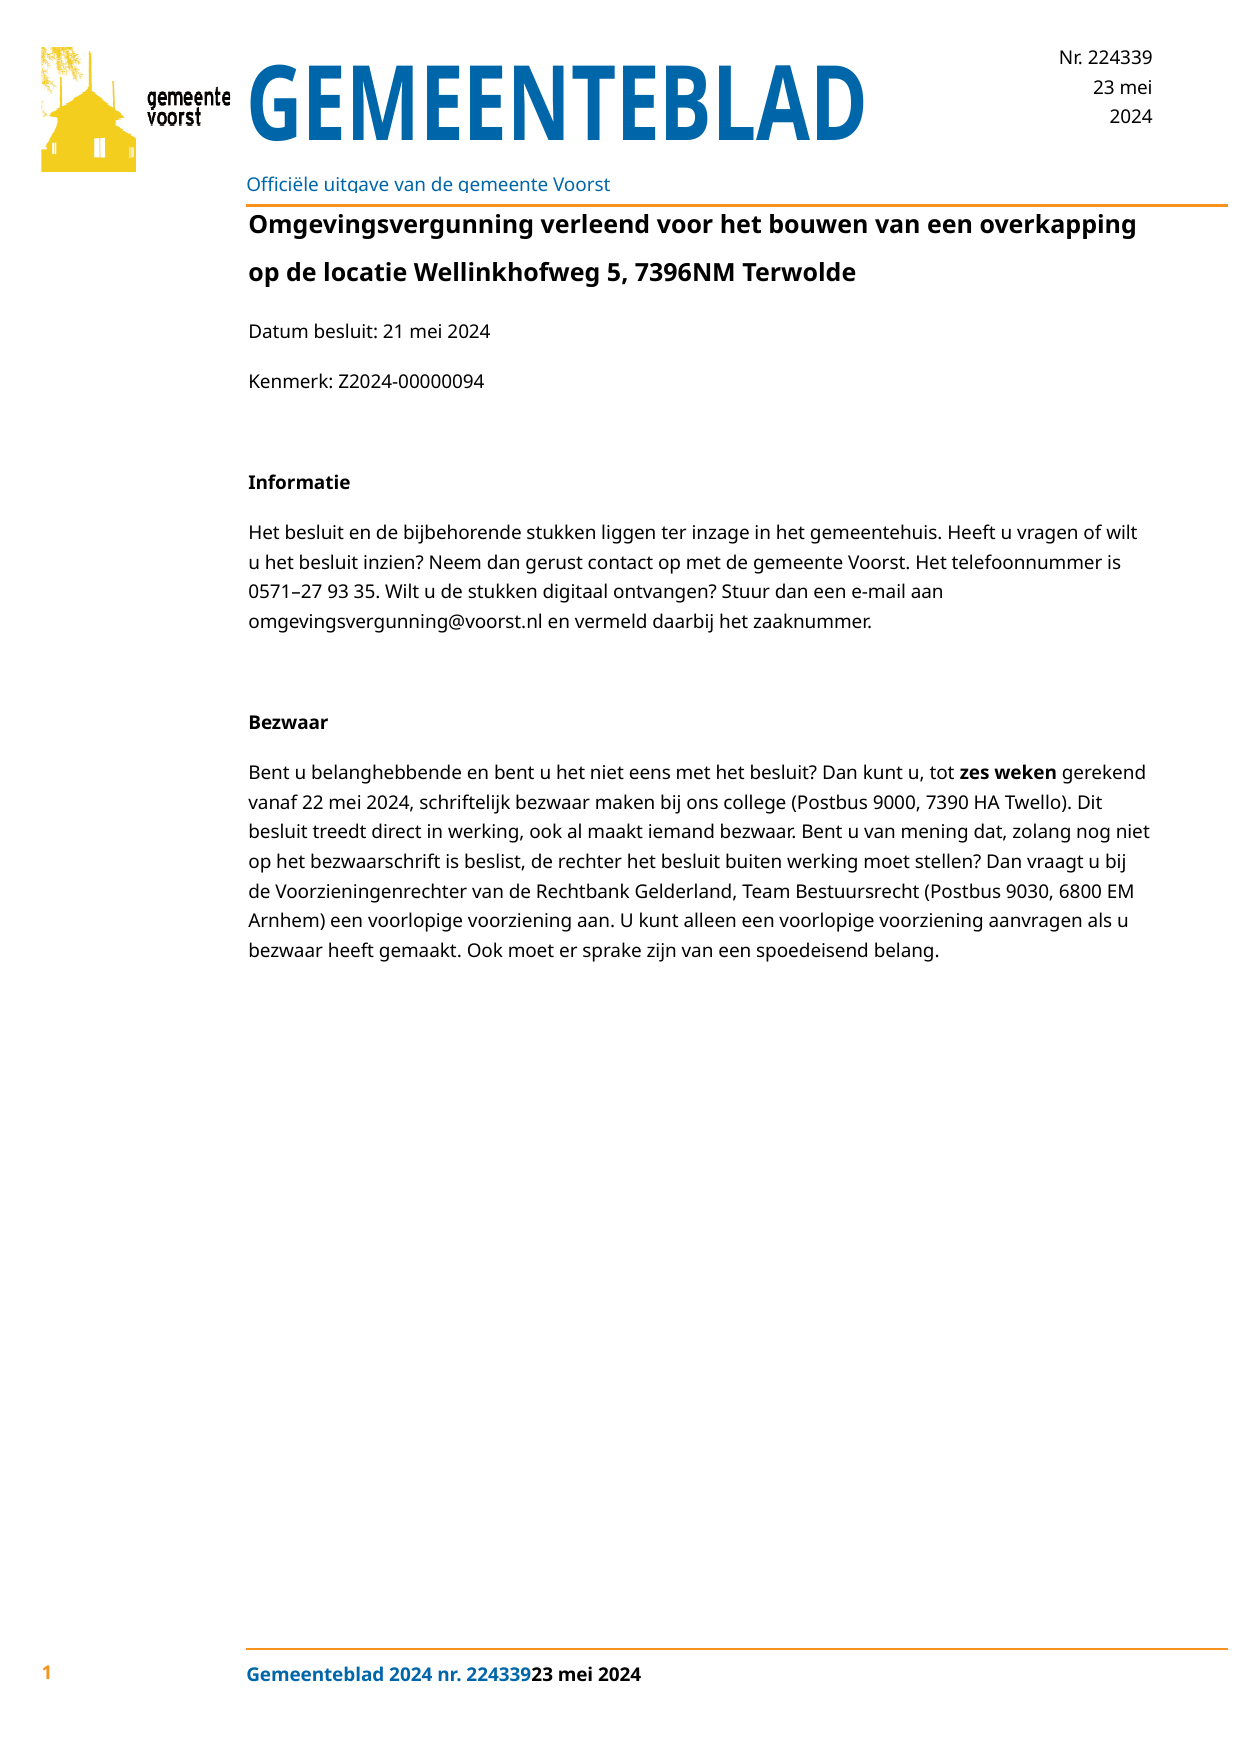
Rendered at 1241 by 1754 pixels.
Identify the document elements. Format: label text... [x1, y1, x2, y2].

text Bent u belanghebbende en bent u het niet eens met het besluit? Dan kunt u, tot zes weken gerekend vanaf 22 mei 2024, schriftelijk bezwaar maken bij ons college (Postbus 9000, 7390 HA Twello). Dit besluit treedt direct in werking, ook al maakt iemand bezwaar. Bent u van mening dat, zolang nog niet op het bezwaarschrift is beslist, de rechter het besluit buiten werking moet stellen? Dan vraagt u bij de Voorzieningenrechter van de Rechtbank Gelderland, Team Bestuursrecht (Postbus 9030, 6800 EM Arnhem) een voorlopige voorziening aan. U kunt alleen een voorlopige voorziening aanvragen als u bezwaar heeft gemaakt. Ook moet er sprake zijn van een spoedeisend belang. [248, 759, 1152, 963]
text Omgevingsvergunning verleend voor het bouwen van een overkapping op de locatie Wellinkhofweg 5, 7396NM Terwolde [248, 207, 1152, 288]
text Informatie [248, 469, 1152, 495]
text Bezwaar [248, 709, 1152, 735]
picture [41, 47, 231, 172]
text Het besluit en de bijbehorende stukken liggen ter inzage in het gemeentehuis. Heeft u vragen of wilt u het besluit inzien? Neem dan gerust contact op met de gemeente Voorst. Het telefoonnummer is 0571–27 93 35. Wilt u de stukken digitaal ontvangen? Stuur dan een e-mail aan omgevingsvergunning@voorst.nl en vermeld daarbij het zaaknummer. [248, 519, 1152, 634]
text Kenmerk: Z2024-00000094 [248, 368, 1152, 394]
text Datum besluit: 21 mei 2024 [248, 318, 1152, 344]
